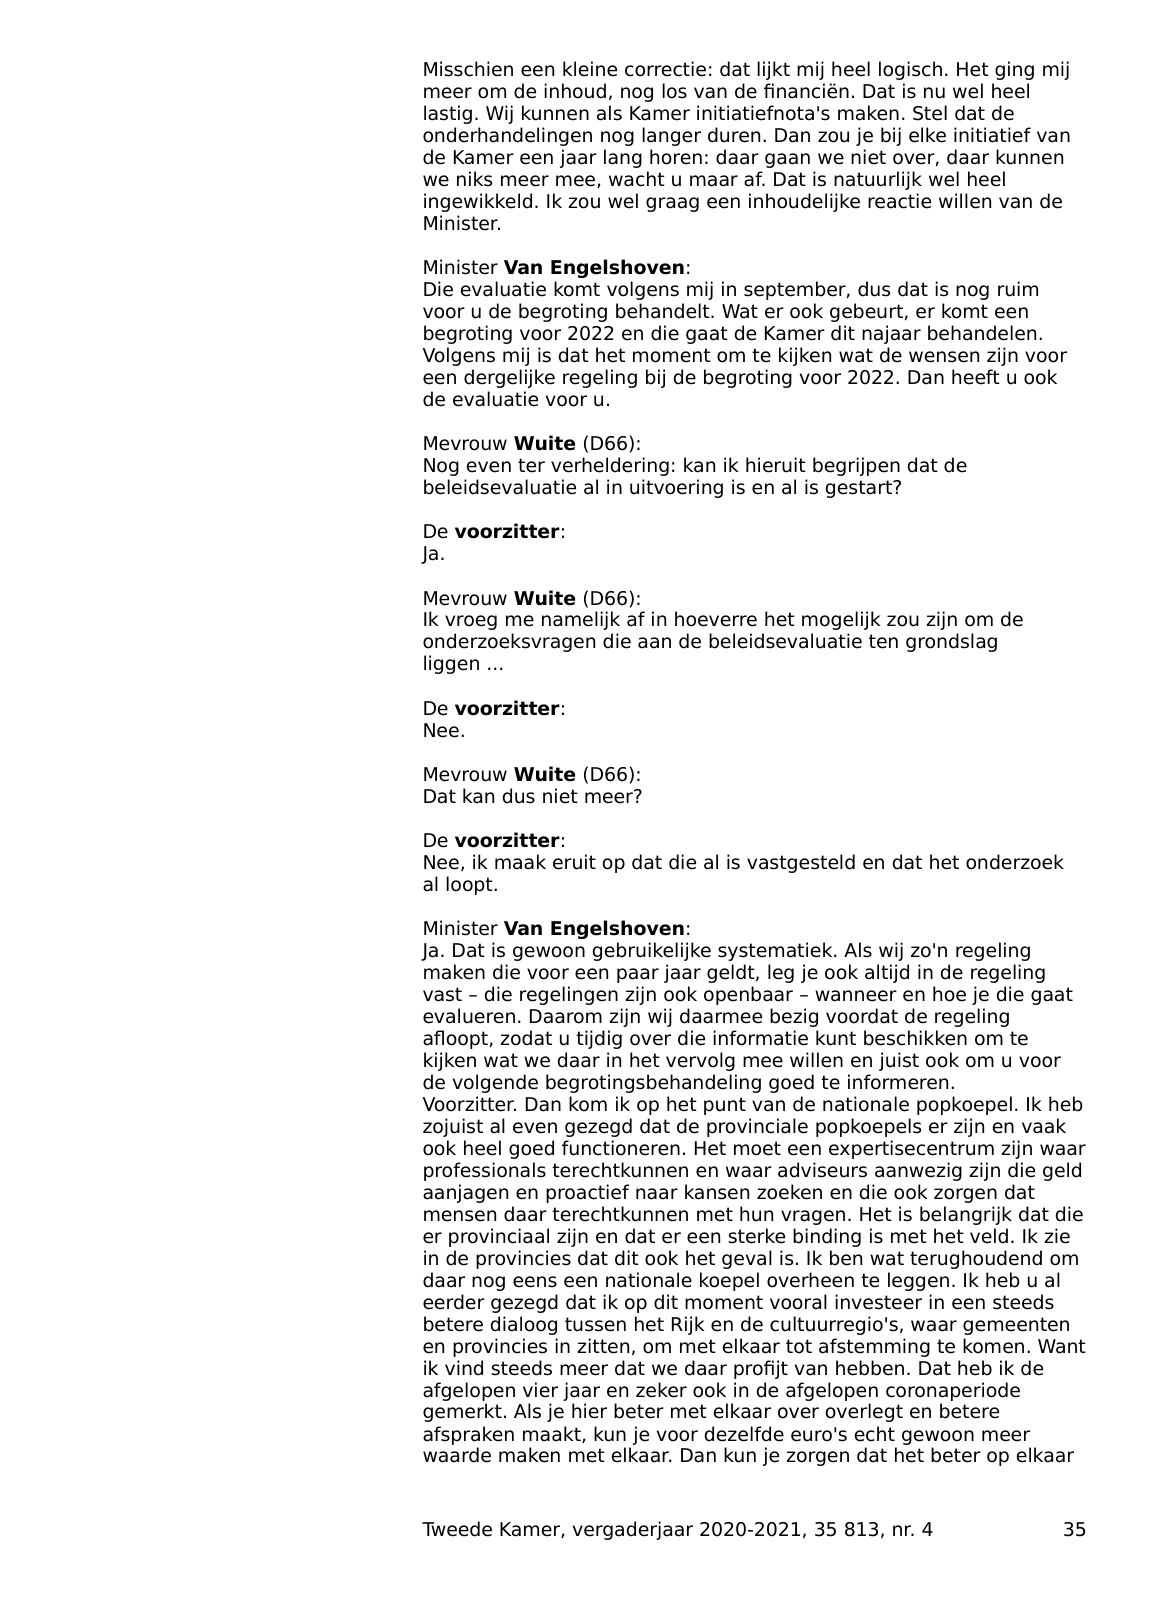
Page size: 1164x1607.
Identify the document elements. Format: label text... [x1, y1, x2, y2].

text Dat kan dus niet meer? [422, 786, 1087, 808]
text Ja. Dat is gewoon gebruikelijke systematiek. Als wij zo'n regeling maken die voor een paar jaar geldt, leg je ook altijd in de regeling vast – die regelingen zijn ook openbaar – wanneer en hoe je die gaat evalueren. Daarom zijn wij daarmee bezig voordat de regeling afloopt, zodat u tijdig over die informatie kunt beschikken om te kijken wat we daar in het vervolg mee willen en juist ook om u voor de volgende begrotingsbehandeling goed te informeren. [422, 940, 1087, 1094]
text Mevrouw Wuite (D66): [422, 587, 1087, 609]
text De voorzitter: [422, 697, 1087, 719]
text Mevrouw Wuite (D66): [422, 433, 1087, 455]
text Ja. [422, 543, 1087, 565]
text Mevrouw Wuite (D66): [422, 764, 1087, 786]
text Ik vroeg me namelijk af in hoeverre het mogelijk zou zijn om de onderzoeksvragen die aan de beleidsevaluatie ten grondslag liggen ... [422, 609, 1087, 675]
text De voorzitter: [422, 830, 1087, 852]
text Nee, ik maak eruit op dat die al is vastgesteld en dat het onderzoek al loopt. [422, 852, 1087, 896]
text Misschien een kleine correctie: dat lijkt mij heel logisch. Het ging mij meer om de inhoud, nog los van de financiën. Dat is nu wel heel lastig. Wij kunnen als Kamer initiatiefnota's maken. Stel dat de onderhandelingen nog langer duren. Dan zou je bij elke initiatief van de Kamer een jaar lang horen: daar gaan we niet over, daar kunnen we niks meer mee, wacht u maar af. Dat is natuurlijk wel heel ingewikkeld. Ik zou wel graag een inhoudelijke reactie willen van de Minister. [422, 59, 1087, 235]
text Voorzitter. Dan kom ik op het punt van de nationale popkoepel. Ik heb zojuist al even gezegd dat de provinciale popkoepels er zijn en vaak ook heel goed functioneren. Het moet een expertisecentrum zijn waar professionals terechtkunnen en waar adviseurs aanwezig zijn die geld aanjagen en proactief naar kansen zoeken en die ook zorgen dat mensen daar terechtkunnen met hun vragen. Het is belangrijk dat die er provinciaal zijn en dat er een sterke binding is met het veld. Ik zie in de provincies dat dit ook het geval is. Ik ben wat terughoudend om daar nog eens een nationale koepel overheen te leggen. Ik heb u al eerder gezegd dat ik op dit moment vooral investeer in een steeds betere dialoog tussen het Rijk en de cultuurregio's, waar gemeenten en provincies in zitten, om met elkaar tot afstemming te komen. Want ik vind steeds meer dat we daar profijt van hebben. Dat heb ik de afgelopen vier jaar en zeker ook in de afgelopen coronaperiode gemerkt. Als je hier beter met elkaar over overlegt en betere afspraken maakt, kun je voor dezelfde euro's echt gewoon meer waarde maken met elkaar. Dan kun je zorgen dat het beter op elkaar [422, 1094, 1087, 1467]
text Minister Van Engelshoven: [422, 257, 1087, 279]
text Minister Van Engelshoven: [422, 918, 1087, 940]
text Nog even ter verheldering: kan ik hieruit begrijpen dat de beleidsevaluatie al in uitvoering is en al is gestart? [422, 455, 1087, 499]
text De voorzitter: [422, 521, 1087, 543]
text Nee. [422, 719, 1087, 741]
text Die evaluatie komt volgens mij in september, dus dat is nog ruim voor u de begroting behandelt. Wat er ook gebeurt, er komt een begroting voor 2022 en die gaat de Kamer dit najaar behandelen. Volgens mij is dat het moment om te kijken wat de wensen zijn voor een dergelijke regeling bij de begroting voor 2022. Dan heeft u ook de evaluatie voor u. [422, 279, 1087, 411]
